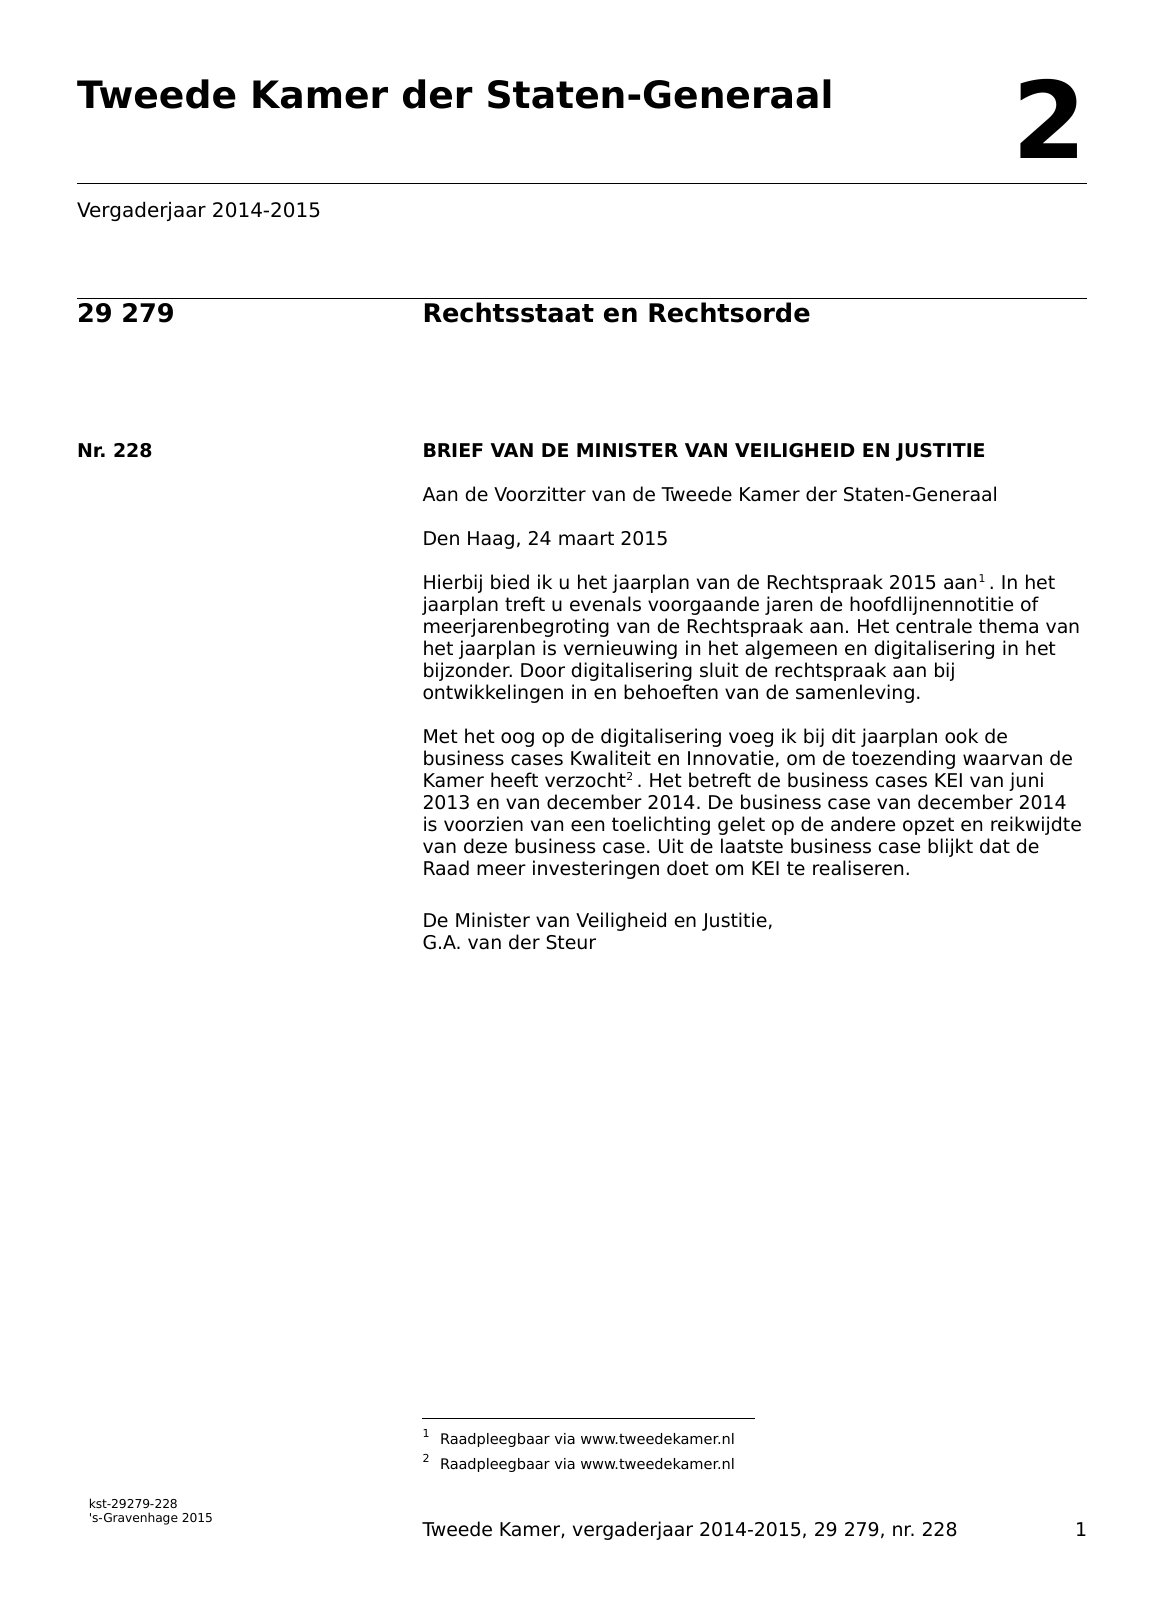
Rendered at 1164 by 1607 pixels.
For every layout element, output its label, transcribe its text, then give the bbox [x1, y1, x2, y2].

text Raadpleegbaar via www.tweedekamer.nl [422, 1452, 1087, 1474]
text 's-Gravenhage 2015 [88, 1511, 323, 1525]
table_header 2 [886, 59, 1087, 183]
text Den Haag, 24 maart 2015 [422, 528, 1087, 550]
subtitle 29 279 Rechtsstaat en Rechtsorde [77, 299, 1087, 329]
text Aan de Voorzitter van de Tweede Kamer der Staten-Generaal [422, 484, 1087, 506]
text Raadpleegbaar via www.tweedekamer.nl [422, 1427, 1087, 1449]
text Hierbij bied ik u het jaarplan van de Rechtspraak 2015 aan. In het jaarplan treft u evenals voorgaande jaren de hoofdlijnennotitie of meerjarenbegroting van de Rechtspraak aan. Het centrale thema van het jaarplan is vernieuwing in het algemeen en digitalisering in het bijzonder. Door digitalisering sluit de rechtspraak aan bij ontwikkelingen in en behoeften van de samenleving. [422, 572, 1087, 704]
table_header Tweede Kamer der Staten-Generaal [77, 59, 886, 183]
table_cell Vergaderjaar 2014-2015 [77, 184, 1087, 298]
subtitle Nr. 228 BRIEF VAN DE MINISTER VAN VEILIGHEID EN JUSTITIE [77, 440, 1087, 462]
text De Minister van Veiligheid en Justitie, G.A. van der Steur [422, 910, 1087, 954]
text Met het oog op de digitalisering voeg ik bij dit jaarplan ook de business cases Kwaliteit en Innovatie, om de toezending waarvan de Kamer heeft verzocht. Het betreft de business cases KEI van juni 2013 en van december 2014. De business case van december 2014 is voorzien van een toelichting gelet op de andere opzet en reikwijdte van deze business case. Uit de laatste business case blijkt dat de Raad meer investeringen doet om KEI te realiseren. [422, 726, 1087, 880]
text kst-29279-228 [88, 1497, 323, 1511]
